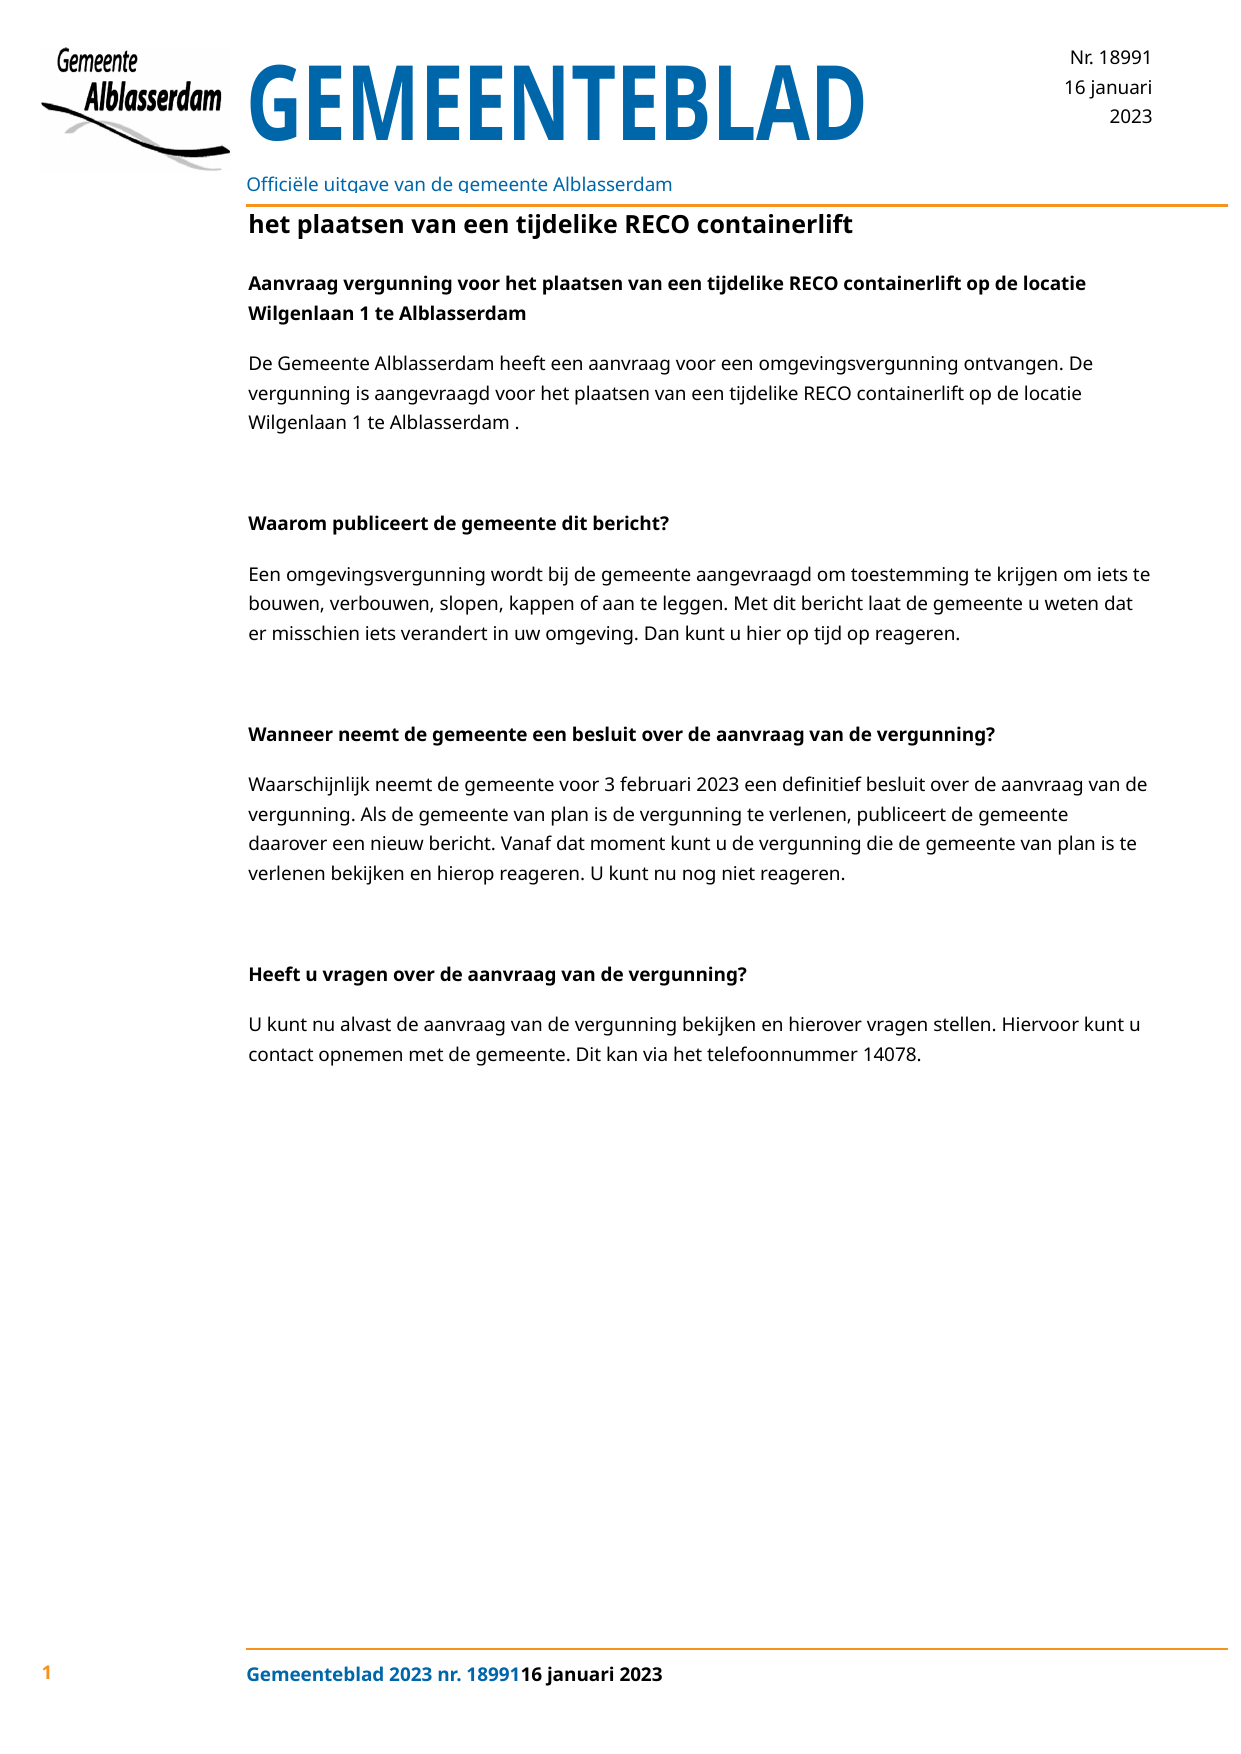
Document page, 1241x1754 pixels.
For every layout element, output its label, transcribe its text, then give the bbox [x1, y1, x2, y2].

text Wanneer neemt de gemeente een besluit over de aanvraag van de vergunning? [248, 721, 1152, 746]
picture [41, 47, 231, 172]
text Waarom publiceert de gemeente dit bericht? [248, 510, 1152, 536]
text Aanvraag vergunning voor het plaatsen van een tijdelike RECO containerlift op de locatie Wilgenlaan 1 te Alblasserdam [248, 270, 1152, 326]
text Waarschijnlijk neemt de gemeente voor 3 februari 2023 een definitief besluit over de aanvraag van de vergunning. Als de gemeente van plan is de vergunning te verlenen, publiceert de gemeente daarover een nieuw bericht. Vanaf dat moment kunt u de vergunning die de gemeente van plan is te verlenen bekijken en hierop reageren. U kunt nu nog niet reageren. [248, 771, 1152, 886]
text het plaatsen van een tijdelike RECO containerlift [248, 207, 1152, 241]
text De Gemeente Alblasserdam heeft een aanvraag voor een omgevingsvergunning ontvangen. De vergunning is aangevraagd voor het plaatsen van een tijdelike RECO containerlift op de locatie Wilgenlaan 1 te Alblasserdam . [248, 350, 1152, 435]
text U kunt nu alvast de aanvraag van de vergunning bekijken en hierover vragen stellen. Hiervoor kunt u contact opnemen met de gemeente. Dit kan via het telefoonnummer 14078. [248, 1011, 1152, 1066]
text Heeft u vragen over de aanvraag van de vergunning? [248, 961, 1152, 986]
text Een omgevingsvergunning wordt bij de gemeente aangevraagd om toestemming te krijgen om iets te bouwen, verbouwen, slopen, kappen of aan te leggen. Met dit bericht laat de gemeente u weten dat er misschien iets verandert in uw omgeving. Dan kunt u hier op tijd op reageren. [248, 561, 1152, 646]
